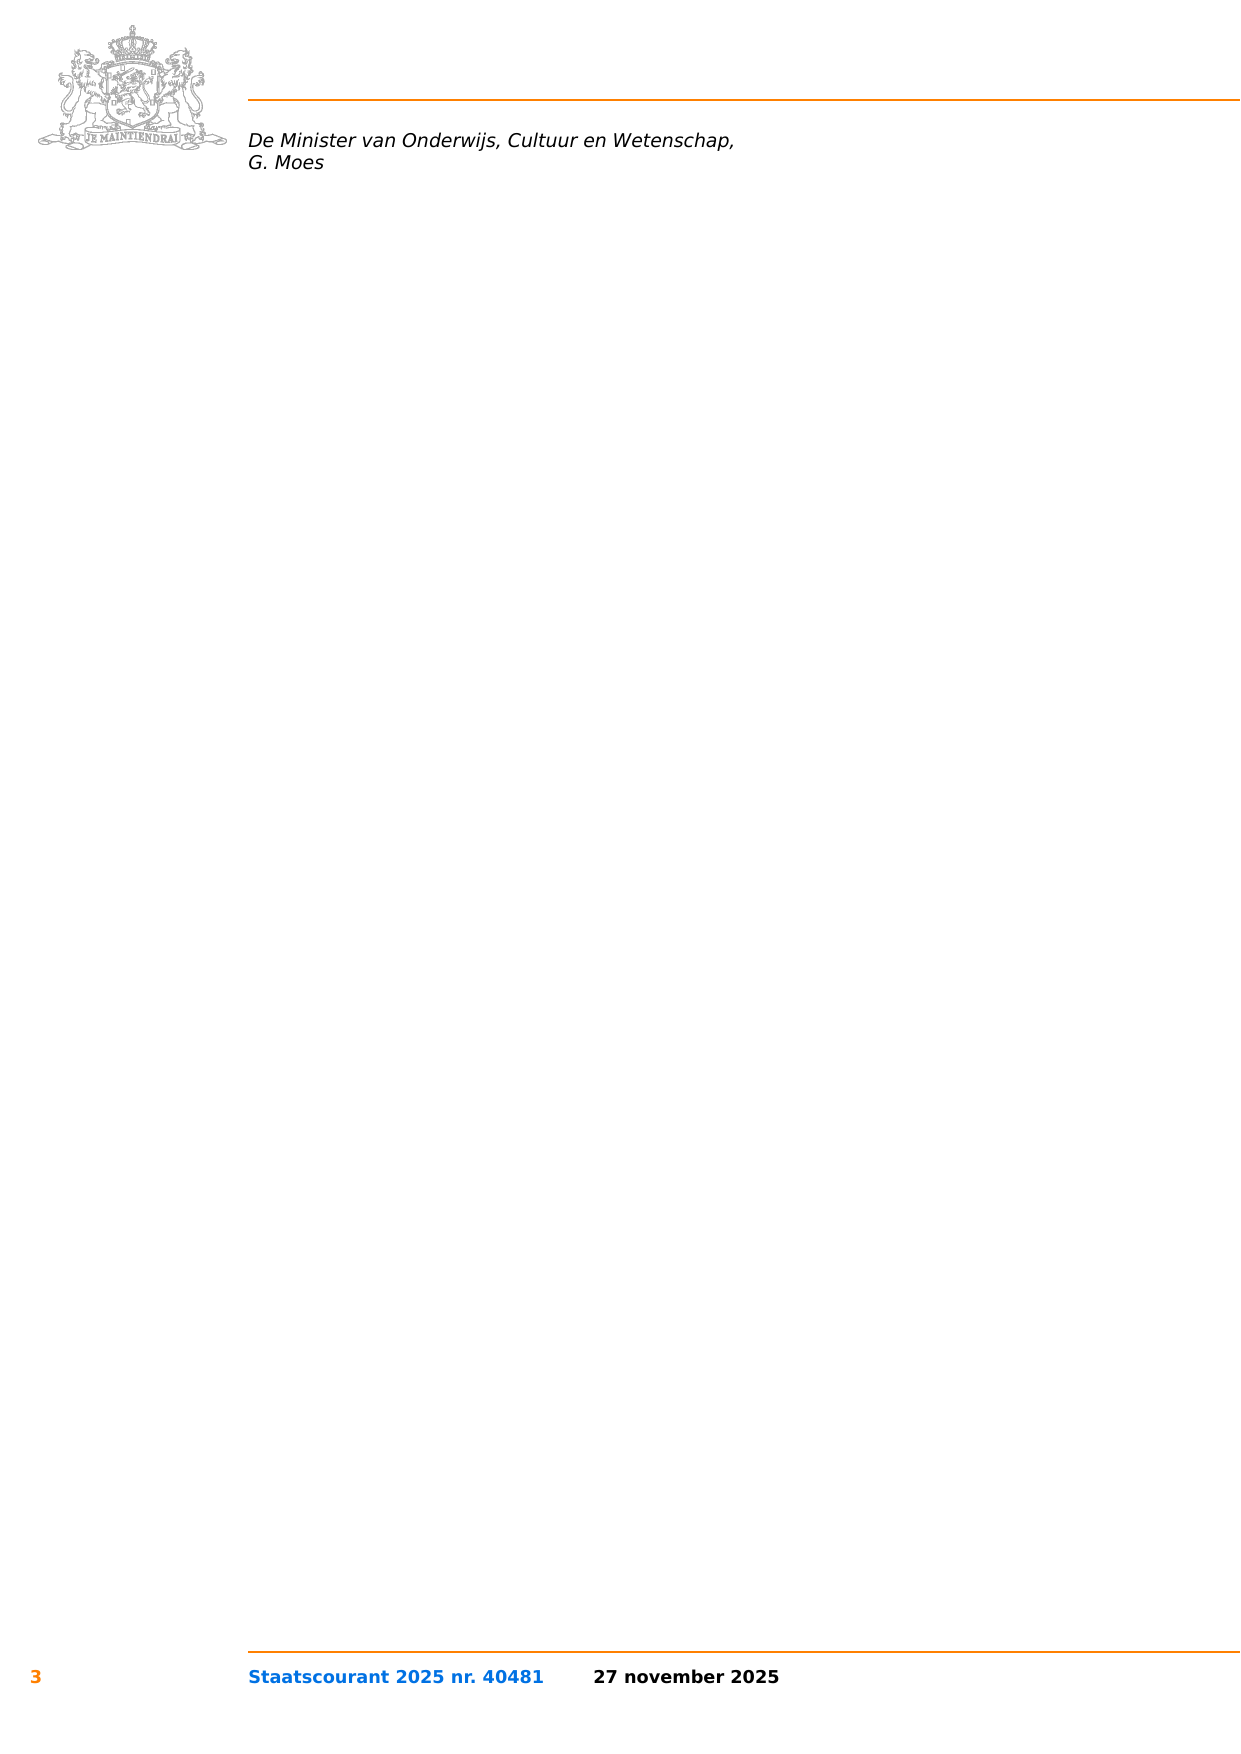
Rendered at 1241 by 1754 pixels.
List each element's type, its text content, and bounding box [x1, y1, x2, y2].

text De Minister van Onderwijs, Cultuur en Wetenschap, G. Moes [248, 130, 1163, 174]
picture [38, 25, 227, 150]
